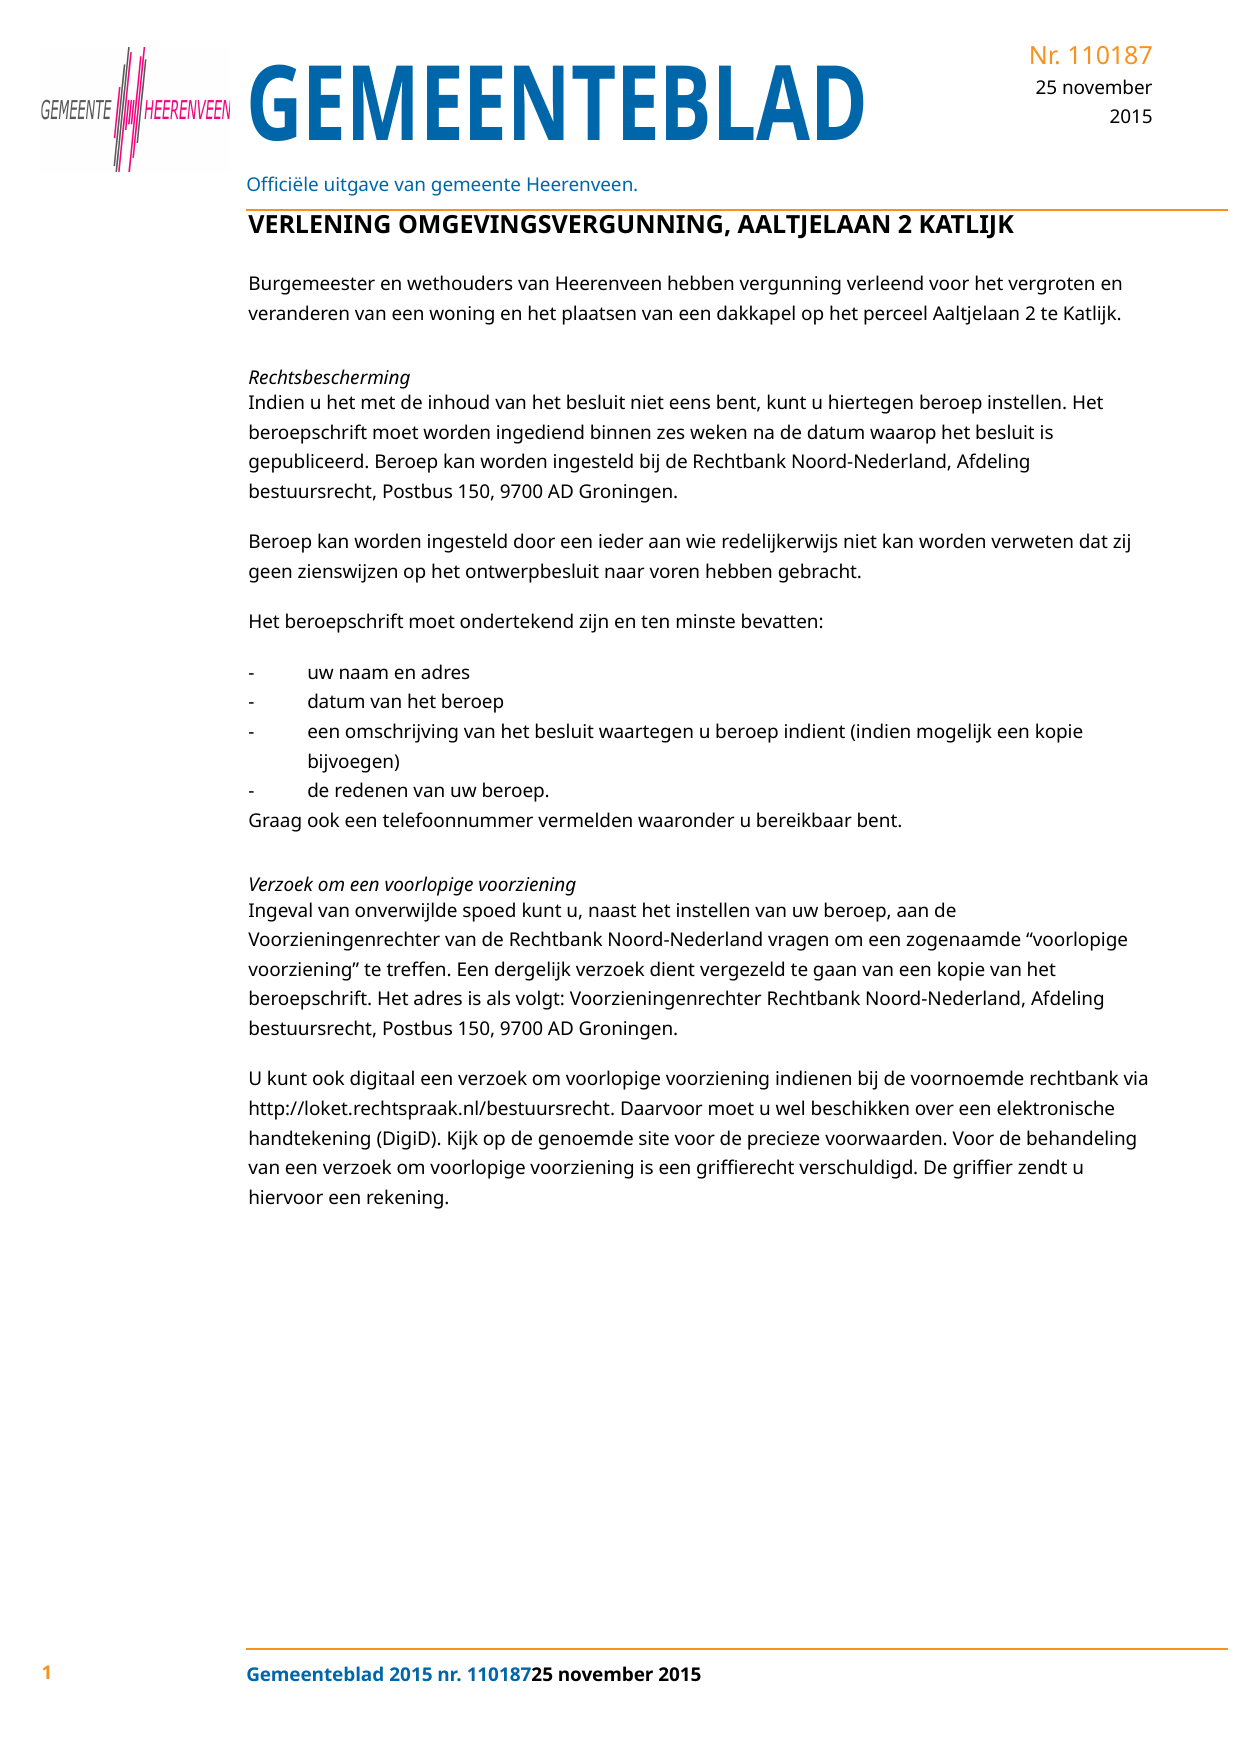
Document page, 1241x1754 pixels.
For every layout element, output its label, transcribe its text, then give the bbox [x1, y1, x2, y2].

text Indien u het met de inhoud van het besluit niet eens bent, kunt u hiertegen beroep instellen. Het beroepschrift moet worden ingediend binnen zes weken na de datum waarop het besluit is gepubliceerd. Beroep kan worden ingesteld bij de Rechtbank Noord-Nederland, Afdeling bestuursrecht, Postbus 150, 9700 AD Groningen. [248, 389, 1152, 504]
text Ingeval van onverwijlde spoed kunt u, naast het instellen van uw beroep, aan de Voorzieningenrechter van de Rechtbank Noord-Nederland vragen om een zogenaamde “voorlopige voorziening” te treffen. Een dergelijk verzoek dient vergezeld te gaan van een kopie van het beroepschrift. Het adres is als volgt: Voorzieningenrechter Rechtbank Noord-Nederland, Afdeling bestuursrecht, Postbus 150, 9700 AD Groningen. [248, 897, 1152, 1041]
picture [41, 47, 231, 172]
text Verzoek om een voorlopige voorziening [248, 871, 1152, 897]
list een omschrijving van het besluit waartegen u beroep indient (indien mogelijk een kopie bijvoegen) [248, 718, 1152, 774]
text VERLENING OMGEVINGSVERGUNNING, AALTJELAAN 2 KATLIJK [248, 211, 1152, 241]
list datum van het beroep [248, 689, 1152, 714]
list de redenen van uw beroep. [248, 777, 1152, 803]
text U kunt ook digitaal een verzoek om voorlopige voorziening indienen bij de voornoemde rechtbank via http://loket.rechtspraak.nl/bestuursrecht. Daarvoor moet u wel beschikken over een elektronische handtekening (DigiD). Kijk op de genoemde site voor de precieze voorwaarden. Voor de behandeling van een verzoek om voorlopige voorziening is een griffierecht verschuldigd. De griffier zendt u hiervoor een rekening. [248, 1066, 1152, 1209]
text Beroep kan worden ingesteld door een ieder aan wie redelijkerwijs niet kan worden verweten dat zij geen zienswijzen op het ontwerpbesluit naar voren hebben gebracht. [248, 529, 1152, 584]
list uw naam en adres [248, 659, 1152, 685]
text Burgemeester en wethouders van Heerenveen hebben vergunning verleend voor het vergroten en veranderen van een woning en het plaatsen van een dakkapel op het perceel Aaltjelaan 2 te Katlijk. [248, 270, 1152, 326]
text Rechtsbescherming [248, 364, 1152, 389]
text Graag ook een telefoonnummer vermelden waaronder u bereikbaar bent. [248, 807, 1152, 833]
text Het beroepschrift moet ondertekend zijn en ten minste bevatten: [248, 609, 1152, 634]
